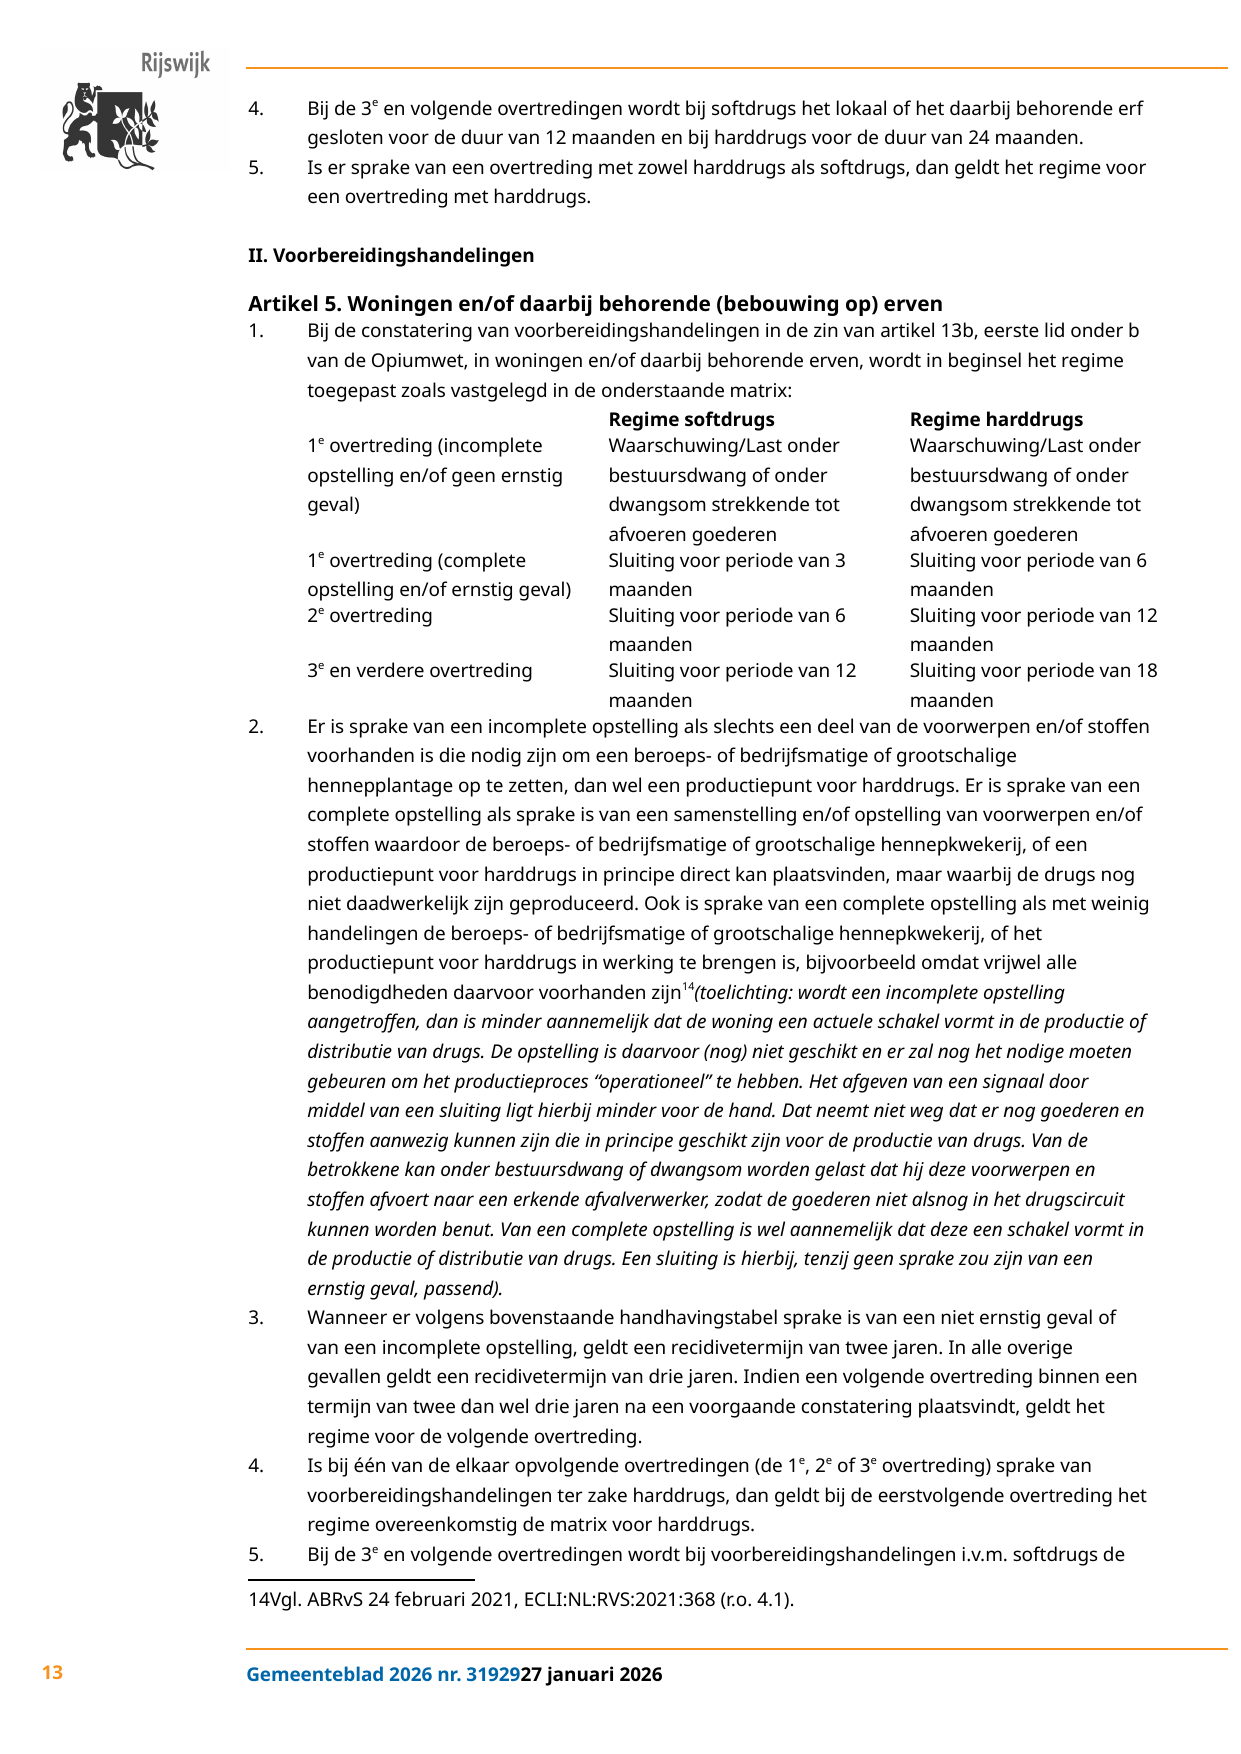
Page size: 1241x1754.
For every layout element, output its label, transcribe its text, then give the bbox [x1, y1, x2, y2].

table_cell 2e overtreding [307, 602, 608, 657]
text II. Voorbereidingshandelingen [248, 243, 1152, 268]
list Bij de 3e en volgende overtredingen wordt bij softdrugs het lokaal of het daarbij behorende erf gesloten voor de duur van 12 maanden en bij harddrugs voor de duur van 24 maanden. [248, 95, 1152, 150]
text Artikel 5. Woningen en/of daarbij behorende (bebouwing op) erven [248, 289, 1152, 318]
table_cell Waarschuwing/Last onder bestuursdwang of onder dwangsom strekkende tot afvoeren goederen [608, 432, 909, 547]
table_cell Sluiting voor periode van 6 maanden [608, 602, 909, 657]
table_cell 1e overtreding (incomplete opstelling en/of geen ernstig geval) [307, 432, 608, 547]
list Is bij één van de elkaar opvolgende overtredingen (de 1e, 2e of 3e overtreding) sprake van voorbereidingshandelingen ter zake harddrugs, dan geldt bij de eerstvolgende overtreding het regime overeenkomstig de matrix voor harddrugs. [248, 1452, 1152, 1537]
table_cell 1e overtreding (complete opstelling en/of ernstig geval) [307, 547, 608, 602]
list Bij de constatering van voorbereidingshandelingen in de zin van artikel 13b, eerste lid onder b van de Opiumwet, in woningen en/of daarbij behorende erven, wordt in beginsel het regime toegepast zoals vastgelegd in de onderstaande matrix: [248, 318, 1152, 403]
table_cell Sluiting voor periode van 18 maanden [910, 658, 1211, 713]
table_header Regime harddrugs [910, 407, 1211, 432]
picture [41, 47, 231, 172]
table_cell Sluiting voor periode van 6 maanden [910, 547, 1211, 602]
table_cell Sluiting voor periode van 12 maanden [608, 658, 909, 713]
list Is er sprake van een overtreding met zowel harddrugs als softdrugs, dan geldt het regime voor een overtreding met harddrugs. [248, 154, 1152, 209]
table_header Regime softdrugs [608, 407, 909, 432]
list Vgl. ABRvS 24 februari 2021, ECLI:NL:RVS:2021:368 (r.o. 4.1). [248, 1586, 1152, 1612]
table_cell 3e en verdere overtreding [307, 658, 608, 713]
list Er is sprake van een incomplete opstelling als slechts een deel van de voorwerpen en/of stoffen voorhanden is die nodig zijn om een beroeps- of bedrijfsmatige of grootschalige hennepplantage op te zetten, dan wel een productiepunt voor harddrugs. Er is sprake van een complete opstelling als sprake is van een samenstelling en/of opstelling van voorwerpen en/of stoffen waardoor de beroeps- of bedrijfsmatige of grootschalige hennepkwekerij, of een productiepunt voor harddrugs in principe direct kan plaatsvinden, maar waarbij de drugs nog niet daadwerkelijk zijn geproduceerd. Ook is sprake van een complete opstelling als met weinig handelingen de beroeps- of bedrijfsmatige of grootschalige hennepkwekerij, of het productiepunt voor harddrugs in werking te brengen is, bijvoorbeeld omdat vrijwel alle benodigdheden daarvoor voorhanden zijn(toelichting: wordt een incomplete opstelling aangetroffen, dan is minder aannemelijk dat de woning een actuele schakel vormt in de productie of distributie van drugs. De opstelling is daarvoor (nog) niet geschikt en er zal nog het nodige moeten gebeuren om het productieproces “operationeel” te hebben. Het afgeven van een signaal door middel van een sluiting ligt hierbij minder voor de hand. Dat neemt niet weg dat er nog goederen en stoffen aanwezig kunnen zijn die in principe geschikt zijn voor de productie van drugs. Van de betrokkene kan onder bestuursdwang of dwangsom worden gelast dat hij deze voorwerpen en stoffen afvoert naar een erkende afvalverwerker, zodat de goederen niet alsnog in het drugscircuit kunnen worden benut. Van een complete opstelling is wel aannemelijk dat deze een schakel vormt in de productie of distributie van drugs. Een sluiting is hierbij, tenzij geen sprake zou zijn van een ernstig geval, passend). [248, 713, 1152, 1301]
table_cell Sluiting voor periode van 3 maanden [608, 547, 909, 602]
list Bij de 3e en volgende overtredingen wordt bij voorbereidingshandelingen i.v.m. softdrugs de [248, 1541, 1152, 1567]
table_cell Sluiting voor periode van 12 maanden [910, 602, 1211, 657]
table_cell Waarschuwing/Last onder bestuursdwang of onder dwangsom strekkende tot afvoeren goederen [910, 432, 1211, 547]
table_header [307, 407, 608, 432]
list Wanneer er volgens bovenstaande handhavingstabel sprake is van een niet ernstig geval of van een incomplete opstelling, geldt een recidivetermijn van twee jaren. In alle overige gevallen geldt een recidivetermijn van drie jaren. Indien een volgende overtreding binnen een termijn van twee dan wel drie jaren na een voorgaande constatering plaatsvindt, geldt het regime voor de volgende overtreding. [248, 1304, 1152, 1448]
